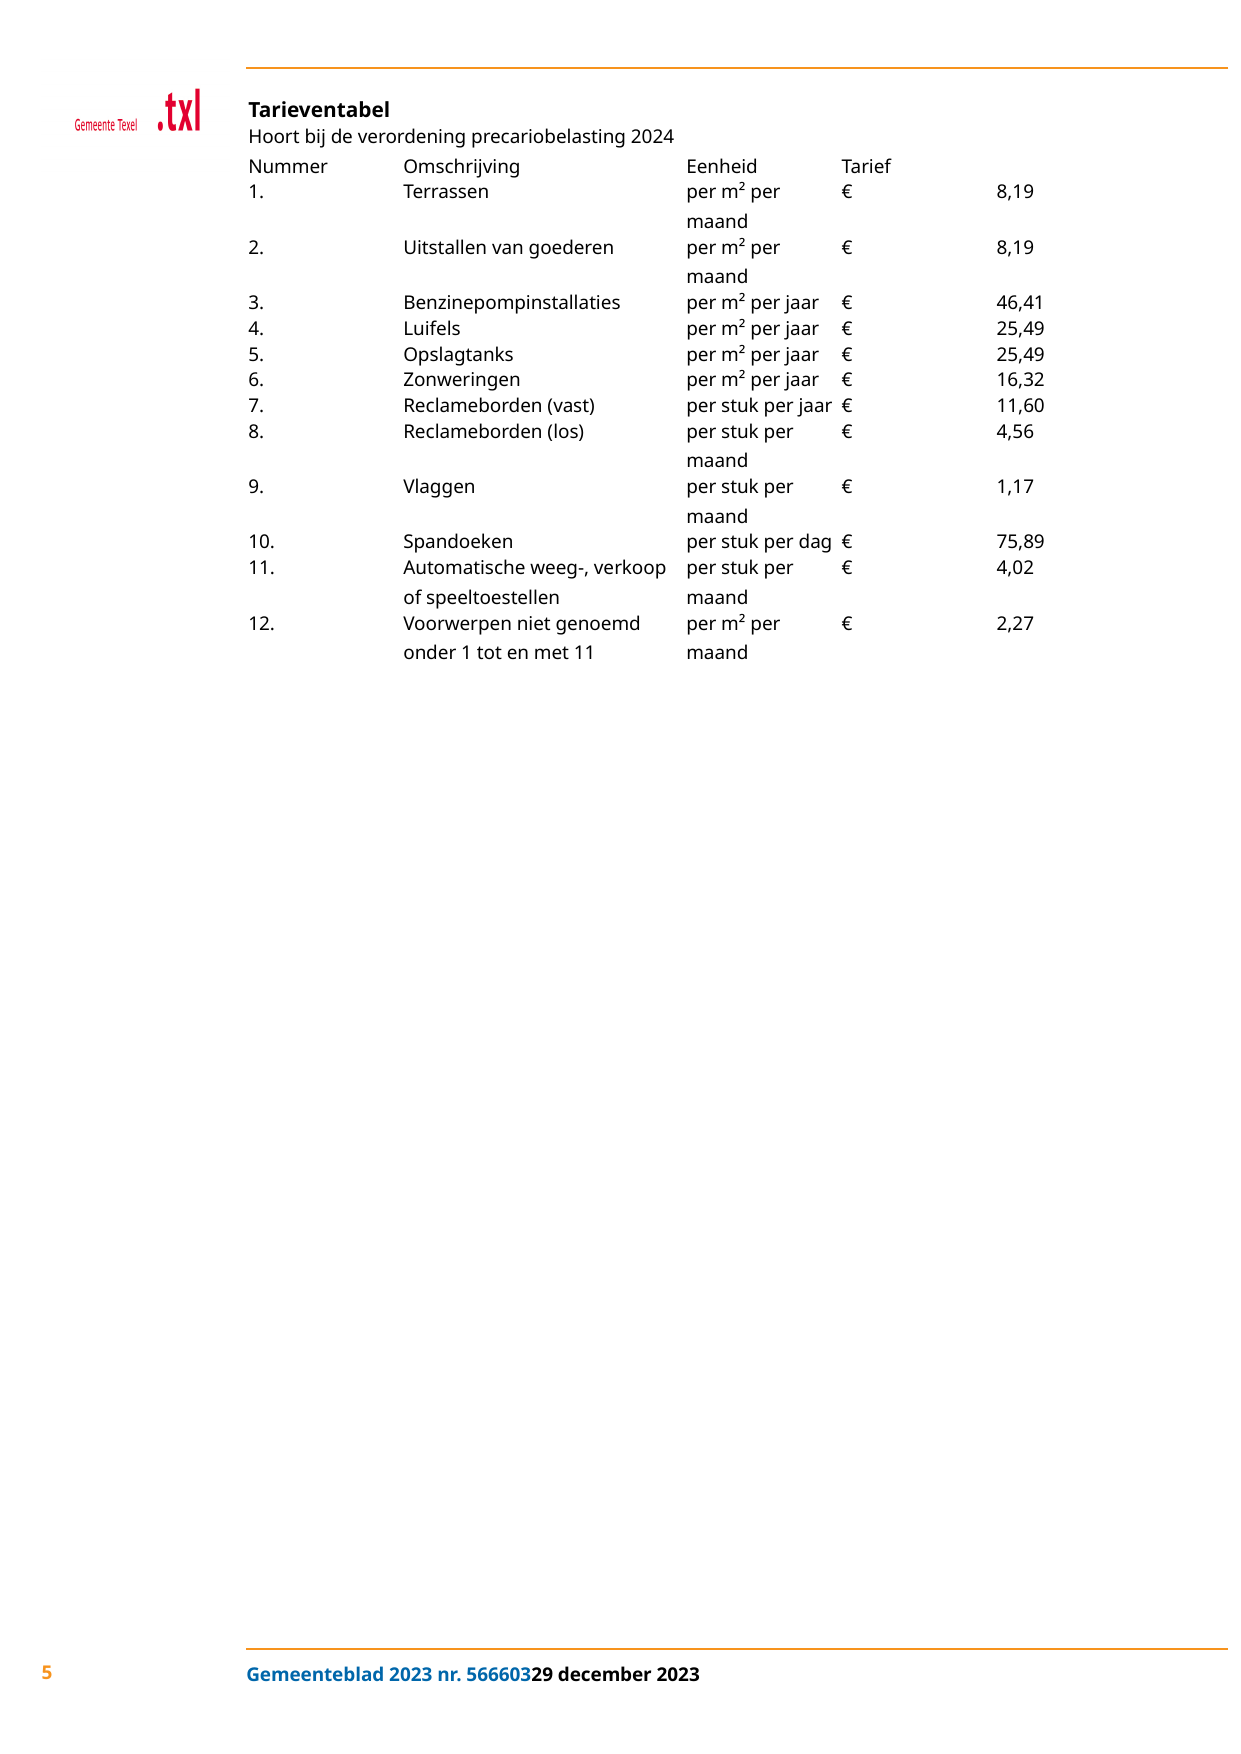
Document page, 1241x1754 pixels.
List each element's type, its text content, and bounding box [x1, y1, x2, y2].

table_cell per stuk per maand [686, 473, 841, 529]
table_cell Voorwerpen niet genoemd onder 1 tot en met 11 [403, 610, 686, 665]
table_cell 8,19 [996, 179, 1152, 234]
table_cell 8. [248, 418, 403, 473]
table_cell Luifels [403, 315, 686, 341]
table_cell 10. [248, 529, 403, 554]
table_cell Uitstallen van goederen [403, 234, 686, 289]
table_cell 2. [248, 234, 403, 289]
table_header Nummer [248, 153, 403, 179]
table_cell per stuk per jaar [686, 392, 841, 418]
table_cell € [841, 179, 996, 234]
table_cell 4,56 [996, 418, 1152, 473]
table_cell 2,27 [996, 610, 1152, 665]
table_cell per stuk per dag [686, 529, 841, 554]
table_cell € [841, 554, 996, 610]
table_cell € [841, 315, 996, 341]
table_cell 75,89 [996, 529, 1152, 554]
text Tarieventabel [248, 95, 1152, 123]
table_cell Reclameborden (los) [403, 418, 686, 473]
table_cell € [841, 392, 996, 418]
table_cell 16,32 [996, 367, 1152, 392]
table_cell per stuk per maand [686, 418, 841, 473]
table_cell € [841, 529, 996, 554]
table_cell € [841, 418, 996, 473]
table_cell per m² per maand [686, 234, 841, 289]
table_cell Terrassen [403, 179, 686, 234]
table_cell € [841, 367, 996, 392]
table_cell Vlaggen [403, 473, 686, 529]
table_cell 46,41 [996, 289, 1152, 315]
table_cell Zonweringen [403, 367, 686, 392]
table_header Eenheid [686, 153, 841, 179]
table_cell 1,17 [996, 473, 1152, 529]
table_cell per m² per maand [686, 610, 841, 665]
picture [41, 47, 231, 172]
table_header Omschrijving [403, 153, 686, 179]
table_cell € [841, 234, 996, 289]
table_cell 4,02 [996, 554, 1152, 610]
table_cell 5. [248, 341, 403, 367]
table_cell per stuk per maand [686, 554, 841, 610]
table_cell 12. [248, 610, 403, 665]
table_cell per m² per jaar [686, 315, 841, 341]
table_cell € [841, 473, 996, 529]
table_cell Spandoeken [403, 529, 686, 554]
table_cell € [841, 341, 996, 367]
table_cell 11. [248, 554, 403, 610]
table_cell 25,49 [996, 341, 1152, 367]
table_cell 6. [248, 367, 403, 392]
table_cell € [841, 289, 996, 315]
table_cell Benzinepompinstallaties [403, 289, 686, 315]
table_cell per m² per jaar [686, 289, 841, 315]
table_cell 25,49 [996, 315, 1152, 341]
table_cell Automatische weeg-, verkoop of speeltoestellen [403, 554, 686, 610]
table_cell 9. [248, 473, 403, 529]
table_cell Opslagtanks [403, 341, 686, 367]
table_cell Reclameborden (vast) [403, 392, 686, 418]
table_cell 1. [248, 179, 403, 234]
table_cell 4. [248, 315, 403, 341]
table_cell 11,60 [996, 392, 1152, 418]
table_header Tarief [841, 153, 1152, 179]
table_cell 7. [248, 392, 403, 418]
table_cell per m² per jaar [686, 367, 841, 392]
table_cell per m² per jaar [686, 341, 841, 367]
table_cell € [841, 610, 996, 665]
table_cell per m² per maand [686, 179, 841, 234]
table_cell 8,19 [996, 234, 1152, 289]
text Hoort bij de verordening precariobelasting 2024 [248, 123, 1152, 149]
table_cell 3. [248, 289, 403, 315]
